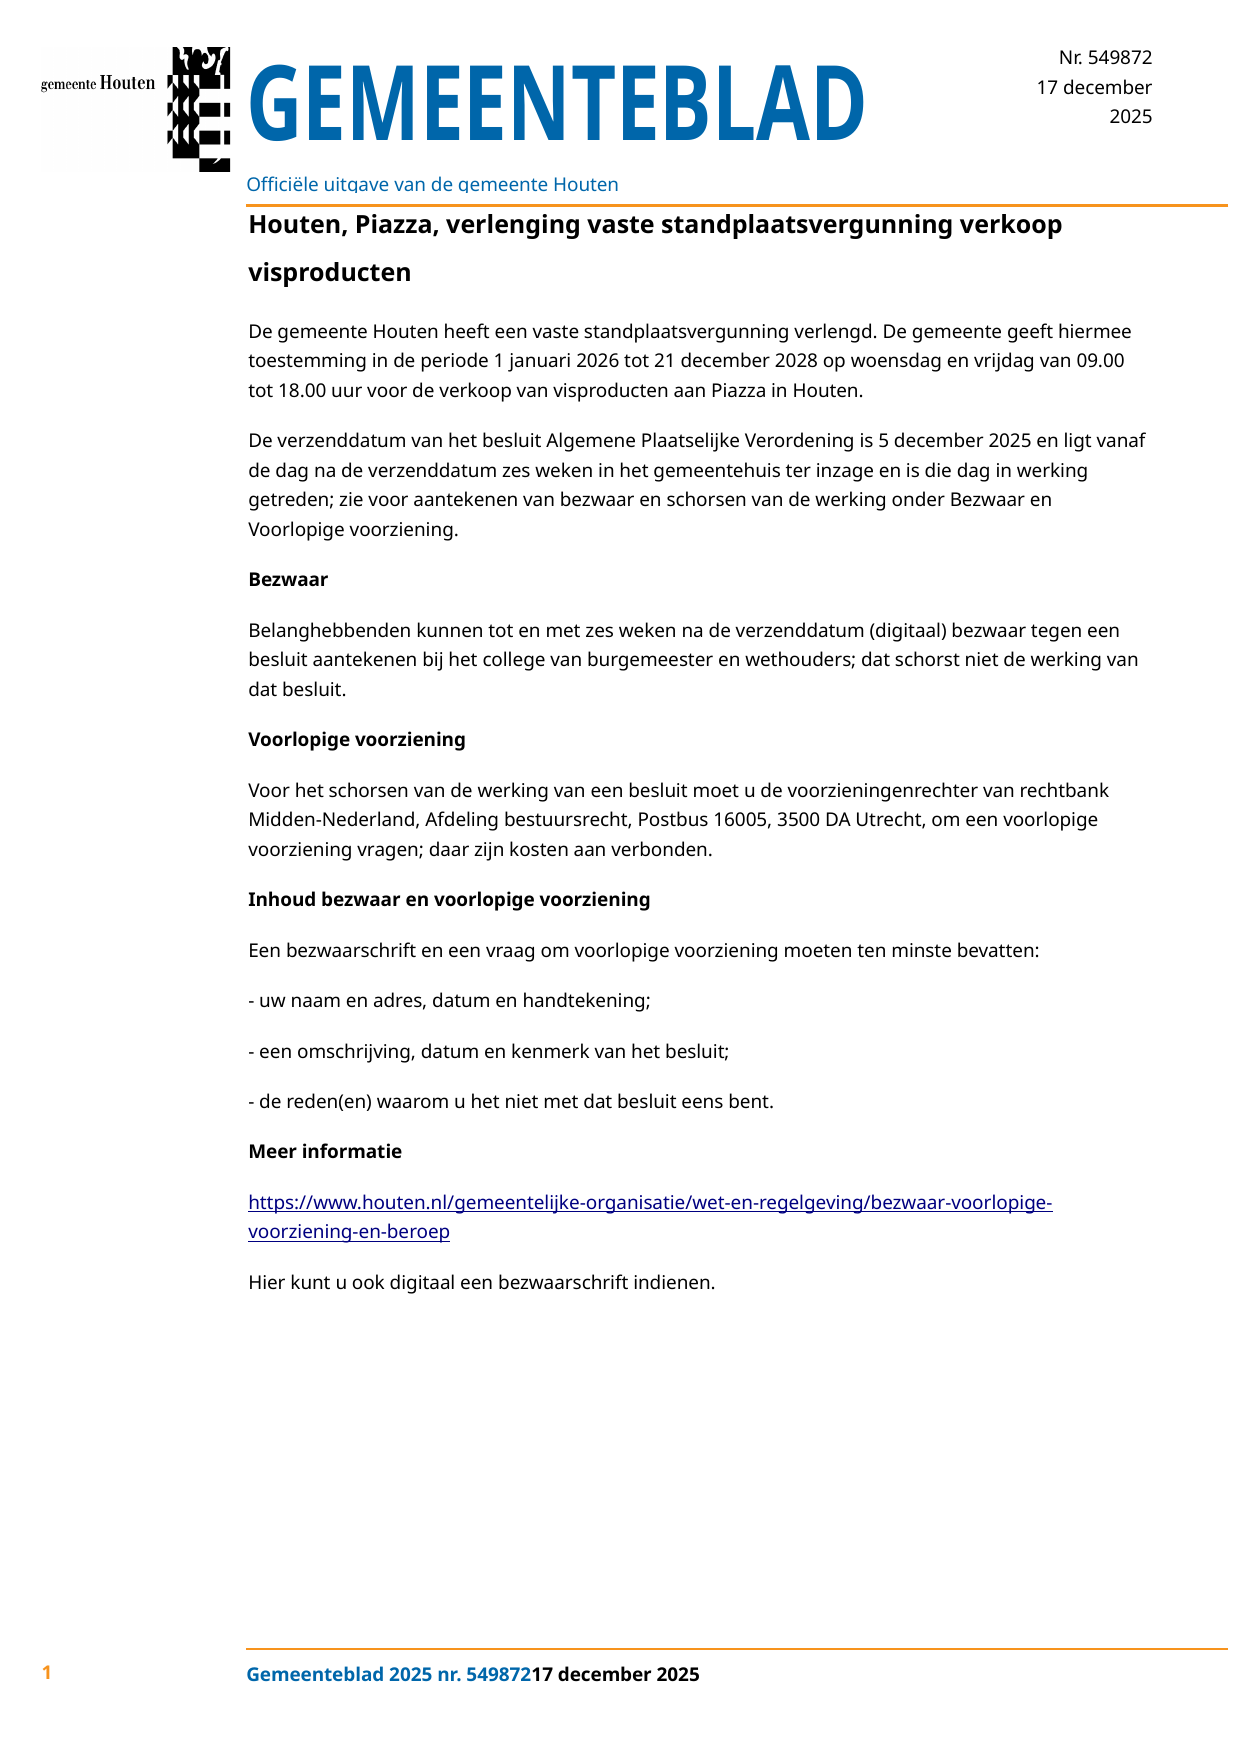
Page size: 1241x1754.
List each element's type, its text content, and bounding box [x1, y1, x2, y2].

text Een bezwaarschrift en een vraag om voorlopige voorziening moeten ten minste bevatten: [248, 937, 1152, 963]
text Meer informatie [248, 1139, 1152, 1164]
text Voorlopige voorziening [248, 727, 1152, 752]
text De gemeente Houten heeft een vaste standplaatsvergunning verlengd. De gemeente geeft hiermee toestemming in de periode 1 januari 2026 tot 21 december 2028 op woensdag en vrijdag van 09.00 tot 18.00 uur voor de verkoop van visproducten aan Piazza in Houten. [248, 318, 1152, 403]
text Houten, Piazza, verlenging vaste standplaatsvergunning verkoop visproducten [248, 207, 1152, 288]
text - uw naam en adres, datum en handtekening; [248, 987, 1152, 1013]
text Voor het schorsen van de werking van een besluit moet u de voorzieningenrechter van rechtbank Midden-Nederland, Afdeling bestuursrecht, Postbus 16005, 3500 DA Utrecht, om een voorlopige voorziening vragen; daar zijn kosten aan verbonden. [248, 777, 1152, 862]
text Bezwaar [248, 567, 1152, 592]
text De verzenddatum van het besluit Algemene Plaatselijke Verordening is 5 december 2025 en ligt vanaf de dag na de verzenddatum zes weken in het gemeentehuis ter inzage en is die dag in werking getreden; zie voor aantekenen van bezwaar en schorsen van de werking onder Bezwaar en Voorlopige voorziening. [248, 427, 1152, 542]
text - een omschrijving, datum en kenmerk van het besluit; [248, 1038, 1152, 1064]
text - de reden(en) waarom u het niet met dat besluit eens bent. [248, 1088, 1152, 1114]
text Hier kunt u ook digitaal een bezwaarschrift indienen. [248, 1269, 1152, 1295]
text Inhoud bezwaar en voorlopige voorziening [248, 887, 1152, 912]
text Belanghebbenden kunnen tot en met zes weken na de verzenddatum (digitaal) bezwaar tegen een besluit aantekenen bij het college van burgemeester en wethouders; dat schorst niet de werking van dat besluit. [248, 617, 1152, 702]
picture [41, 47, 231, 172]
text https://www.houten.nl/gemeentelijke-organisatie/wet-en-regelgeving/bezwaar-voorlopige-voorziening-en-beroep [248, 1189, 1152, 1244]
